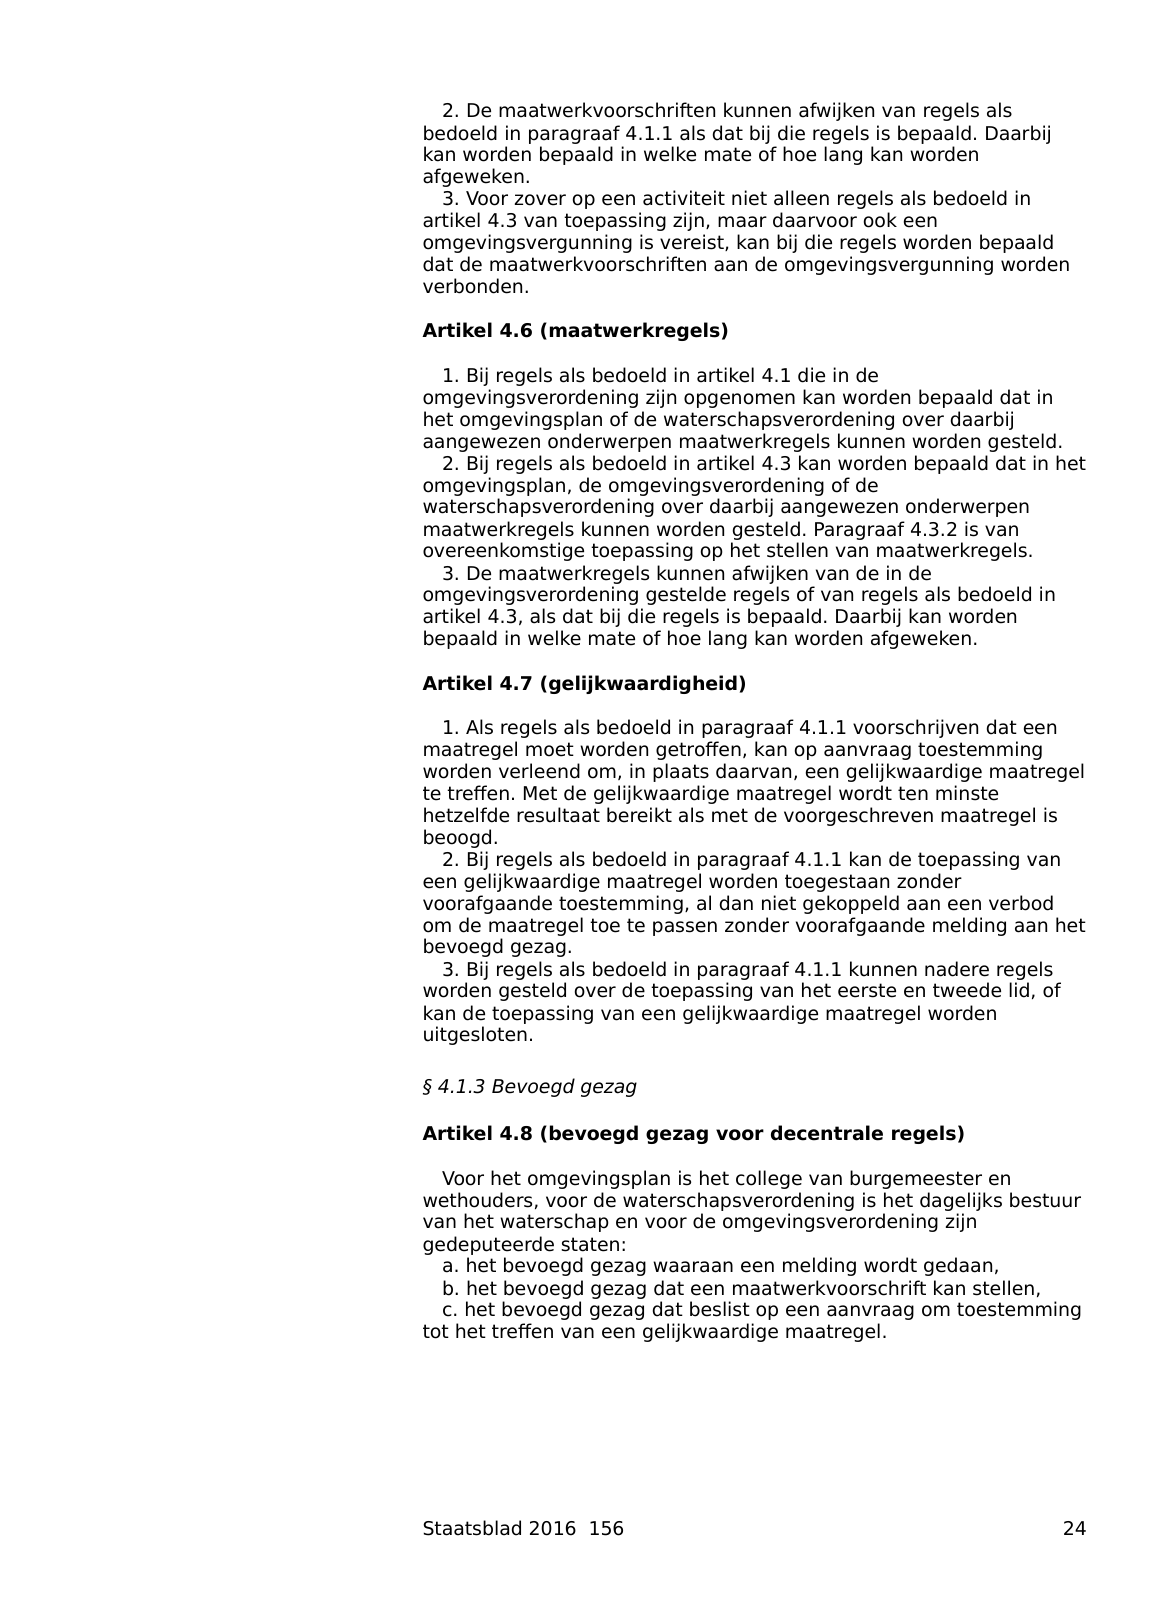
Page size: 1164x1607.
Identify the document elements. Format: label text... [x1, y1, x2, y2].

text 3. De maatwerkregels kunnen afwijken van de in de omgevingsverordening gestelde regels of van regels als bedoeld in artikel 4.3, als dat bij die regels is bepaald. Daarbij kan worden bepaald in welke mate of hoe lang kan worden afgeweken. [422, 562, 1087, 650]
subtitle § 4.1.3 Bevoegd gezag [422, 1076, 1087, 1098]
text 1. Bij regels als bedoeld in artikel 4.1 die in de omgevingsverordening zijn opgenomen kan worden bepaald dat in het omgevingsplan of de waterschapsverordening over daarbij aangewezen onderwerpen maatwerkregels kunnen worden gesteld. [422, 364, 1087, 452]
subtitle Artikel 4.8 (bevoegd gezag voor decentrale regels) [422, 1123, 1087, 1145]
text 1. Als regels als bedoeld in paragraaf 4.1.1 voorschrijven dat een maatregel moet worden getroffen, kan op aanvraag toestemming worden verleend om, in plaats daarvan, een gelijkwaardige maatregel te treffen. Met de gelijkwaardige maatregel wordt ten minste hetzelfde resultaat bereikt als met de voorgeschreven maatregel is beoogd. [422, 717, 1087, 848]
text Voor het omgevingsplan is het college van burgemeester en wethouders, voor de waterschapsverordening is het dagelijks bestuur van het waterschap en voor de omgevingsverordening zijn gedeputeerde staten: [422, 1167, 1087, 1255]
text 2. Bij regels als bedoeld in paragraaf 4.1.1 kan de toepassing van een gelijkwaardige maatregel worden toegestaan zonder voorafgaande toestemming, al dan niet gekoppeld aan een verbod om de maatregel toe te passen zonder voorafgaande melding aan het bevoegd gezag. [422, 848, 1087, 958]
text b. het bevoegd gezag dat een maatwerkvoorschrift kan stellen, [422, 1277, 1087, 1299]
text 3. Voor zover op een activiteit niet alleen regels als bedoeld in artikel 4.3 van toepassing zijn, maar daarvoor ook een omgevingsvergunning is vereist, kan bij die regels worden bepaald dat de maatwerkvoorschriften aan de omgevingsvergunning worden verbonden. [422, 188, 1087, 298]
subtitle Artikel 4.7 (gelijkwaardigheid) [422, 672, 1087, 694]
subtitle Artikel 4.6 (maatwerkregels) [422, 320, 1087, 342]
text c. het bevoegd gezag dat beslist op een aanvraag om toestemming tot het treffen van een gelijkwaardige maatregel. [422, 1299, 1087, 1343]
text a. het bevoegd gezag waaraan een melding wordt gedaan, [422, 1255, 1087, 1277]
text 2. De maatwerkvoorschriften kunnen afwijken van regels als bedoeld in paragraaf 4.1.1 als dat bij die regels is bepaald. Daarbij kan worden bepaald in welke mate of hoe lang kan worden afgeweken. [422, 100, 1087, 188]
text 2. Bij regels als bedoeld in artikel 4.3 kan worden bepaald dat in het omgevingsplan, de omgevingsverordening of de waterschapsverordening over daarbij aangewezen onderwerpen maatwerkregels kunnen worden gesteld. Paragraaf 4.3.2 is van overeenkomstige toepassing op het stellen van maatwerkregels. [422, 452, 1087, 562]
text 3. Bij regels als bedoeld in paragraaf 4.1.1 kunnen nadere regels worden gesteld over de toepassing van het eerste en tweede lid, of kan de toepassing van een gelijkwaardige maatregel worden uitgesloten. [422, 958, 1087, 1046]
